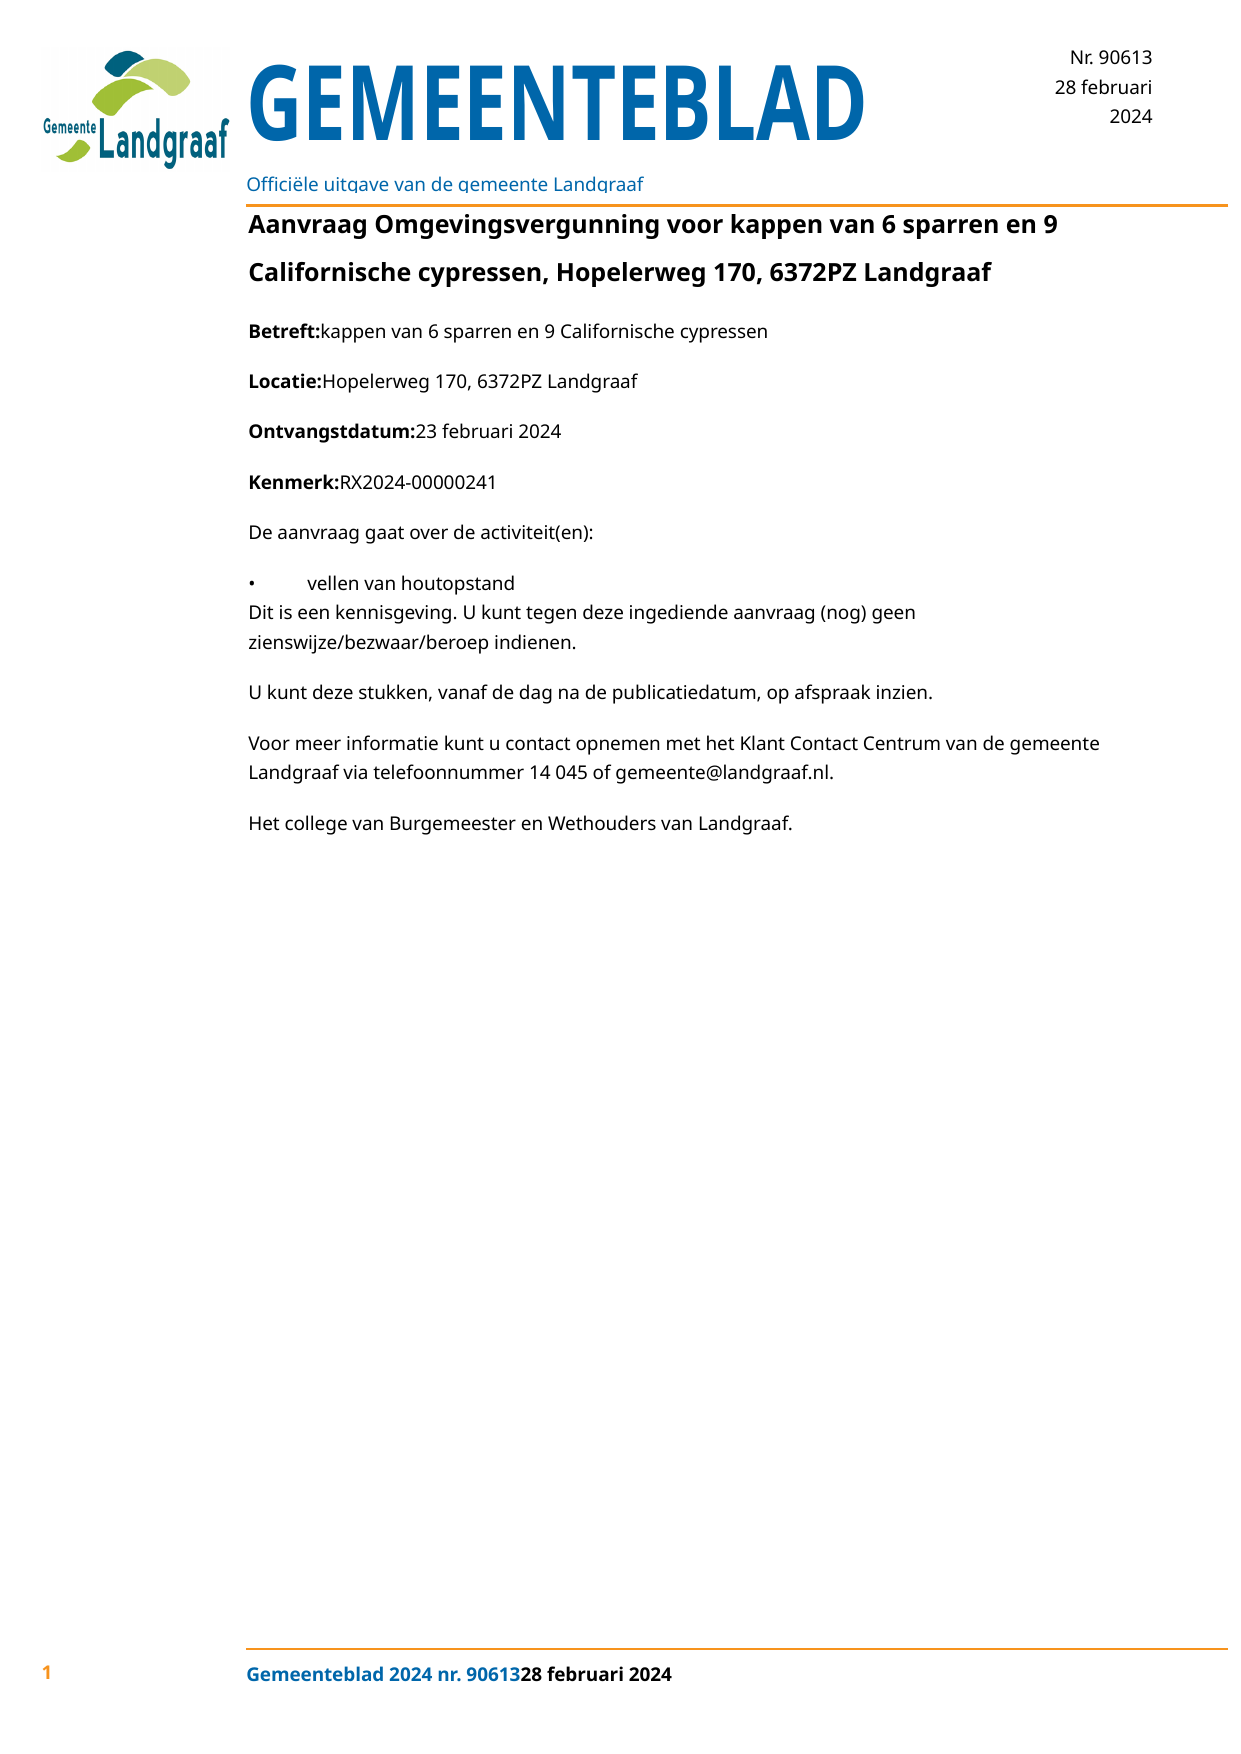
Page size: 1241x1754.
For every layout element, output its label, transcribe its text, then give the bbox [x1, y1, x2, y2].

text U kunt deze stukken, vanaf de dag na de publicatiedatum, op afspraak inzien. [248, 679, 1152, 705]
text Locatie:Hopelerweg 170, 6372PZ Landgraaf [248, 368, 1152, 394]
text De aanvraag gaat over de activiteit(en): [248, 519, 1152, 545]
list vellen van houtopstand [248, 570, 1152, 596]
text Voor meer informatie kunt u contact opnemen met het Klant Contact Centrum van de gemeente Landgraaf via telefoonnummer 14 045 of gemeente@landgraaf.nl. [248, 730, 1152, 785]
text Betreft:kappen van 6 sparren en 9 Californische cypressen [248, 318, 1152, 344]
text Kenmerk:RX2024-00000241 [248, 469, 1152, 495]
text Dit is een kennisgeving. U kunt tegen deze ingediende aanvraag (nog) geen zienswijze/bezwaar/beroep indienen. [248, 599, 1152, 655]
text Aanvraag Omgevingsvergunning voor kappen van 6 sparren en 9 Californische cypressen, Hopelerweg 170, 6372PZ Landgraaf [248, 207, 1152, 288]
text Het college van Burgemeester en Wethouders van Landgraaf. [248, 810, 1152, 836]
text Ontvangstdatum:23 februari 2024 [248, 419, 1152, 444]
picture [41, 47, 231, 172]
